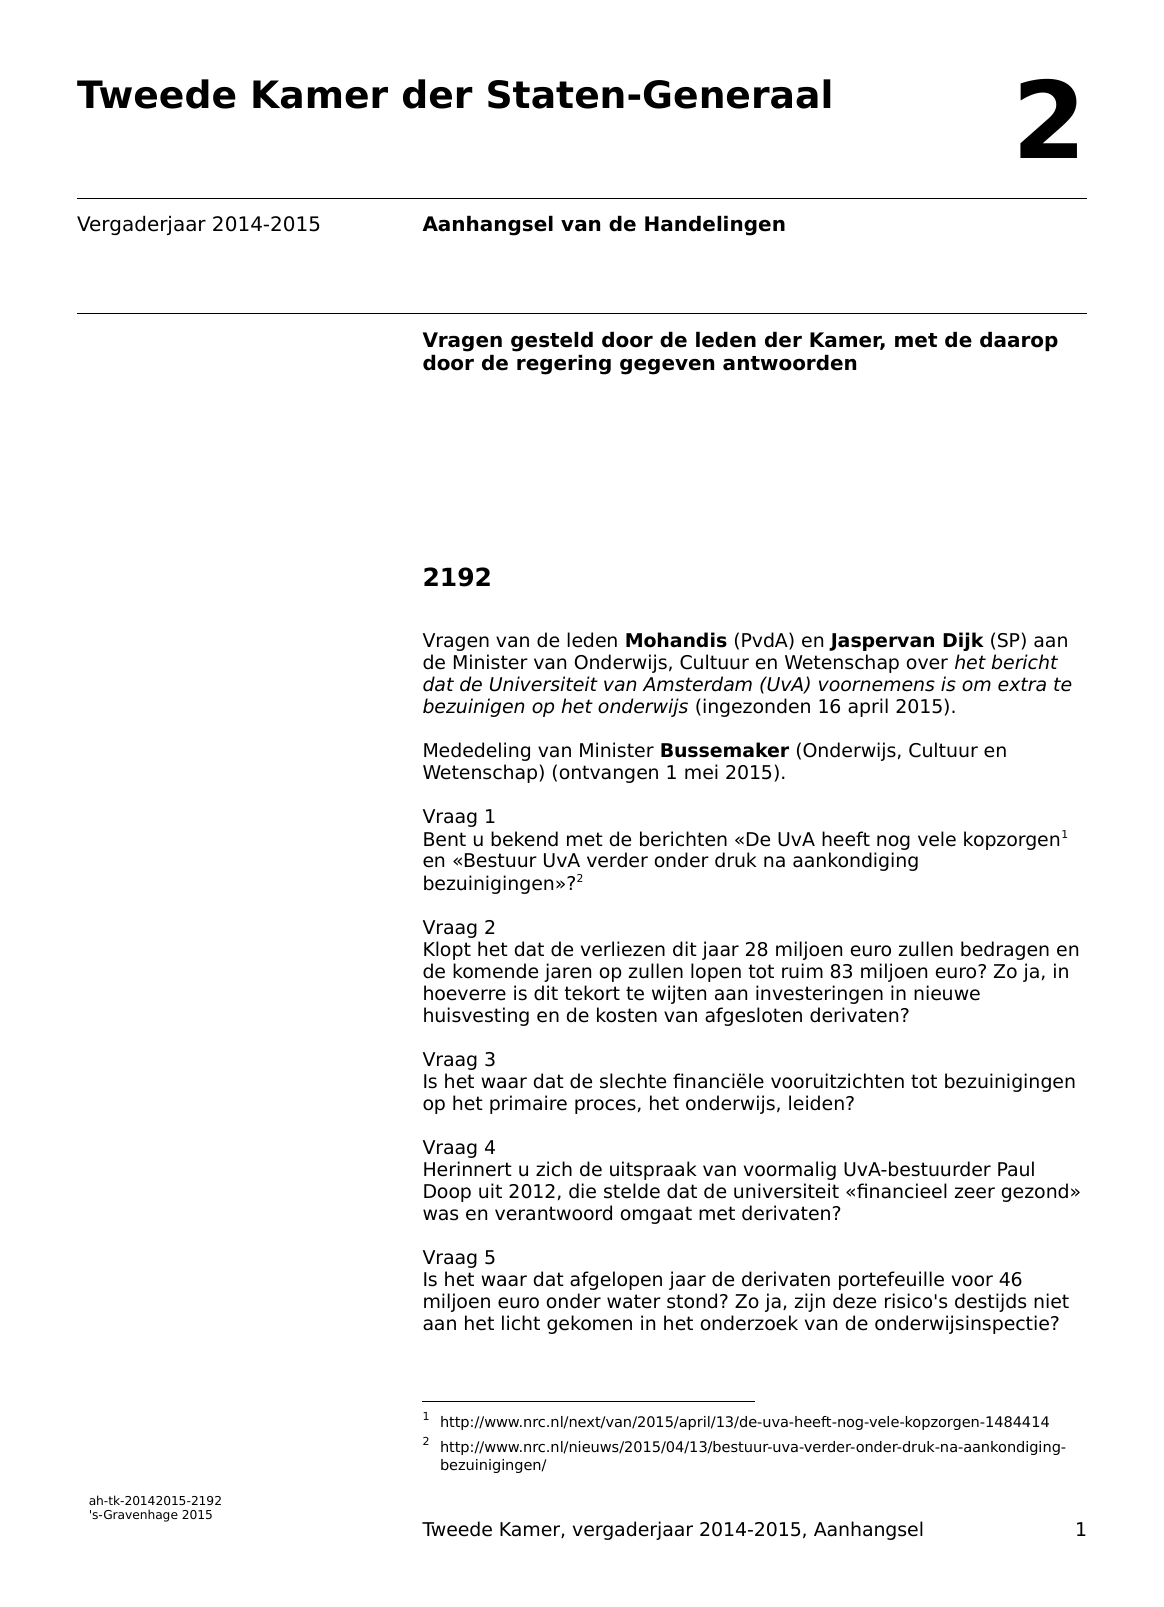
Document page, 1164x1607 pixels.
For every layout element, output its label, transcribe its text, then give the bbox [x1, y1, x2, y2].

text ah-tk-20142015-2192 [88, 1494, 323, 1508]
text Vragen van de leden Mohandis (PvdA) en Jaspervan Dijk (SP) aan de Minister van Onderwijs, Cultuur en Wetenschap over het bericht dat de Universiteit van Amsterdam (UvA) voornemens is om extra te bezuinigen op het onderwijs (ingezonden 16 april 2015). [422, 630, 1087, 718]
text Vraag 4 [422, 1137, 1087, 1159]
text http://www.nrc.nl/nieuws/2015/04/13/bestuur-uva-verder-onder-druk-na-aankondiging-bezuinigingen/ [422, 1435, 1087, 1474]
table_cell Vergaderjaar 2014-2015 [77, 199, 422, 313]
text 's-Gravenhage 2015 [88, 1508, 323, 1522]
text http://www.nrc.nl/next/van/2015/april/13/de-uva-heeft-nog-vele-kopzorgen-1484414 [422, 1410, 1087, 1432]
table_cell [77, 314, 422, 375]
table_cell Aanhangsel van de Handelingen [422, 199, 1087, 313]
table_cell Vragen gesteld door de leden der Kamer, met de daarop door de regering gegeven antwoorden [422, 314, 1087, 375]
text Vraag 2 [422, 917, 1087, 938]
text Klopt het dat de verliezen dit jaar 28 miljoen euro zullen bedragen en de komende jaren op zullen lopen tot ruim 83 miljoen euro? Zo ja, in hoeverre is dit tekort te wijten aan investeringen in nieuwe huisvesting en de kosten van afgesloten derivaten? [422, 938, 1087, 1026]
text Bent u bekend met de berichten «De UvA heeft nog vele kopzorgen en «Bestuur UvA verder onder druk na aankondiging bezuinigingen»? [422, 828, 1087, 894]
text Is het waar dat de slechte financiële vooruitzichten tot bezuinigingen op het primaire proces, het onderwijs, leiden? [422, 1071, 1087, 1114]
table_header Tweede Kamer der Staten-Generaal [77, 59, 886, 198]
text Vraag 1 [422, 806, 1087, 828]
text Is het waar dat afgelopen jaar de derivaten portefeuille voor 46 miljoen euro onder water stond? Zo ja, zijn deze risico's destijds niet aan het licht gekomen in het onderzoek van de onderwijsinspectie? [422, 1269, 1087, 1335]
text Herinnert u zich de uitspraak van voormalig UvA-bestuurder Paul Doop uit 2012, die stelde dat de universiteit «financieel zeer gezond» was en verantwoord omgaat met derivaten? [422, 1159, 1087, 1225]
text 2192 [422, 563, 1087, 592]
table_header 2 [886, 59, 1087, 198]
text Mededeling van Minister Bussemaker (Onderwijs, Cultuur en Wetenschap) (ontvangen 1 mei 2015). [422, 740, 1087, 784]
text Vraag 3 [422, 1049, 1087, 1071]
text Vraag 5 [422, 1247, 1087, 1269]
